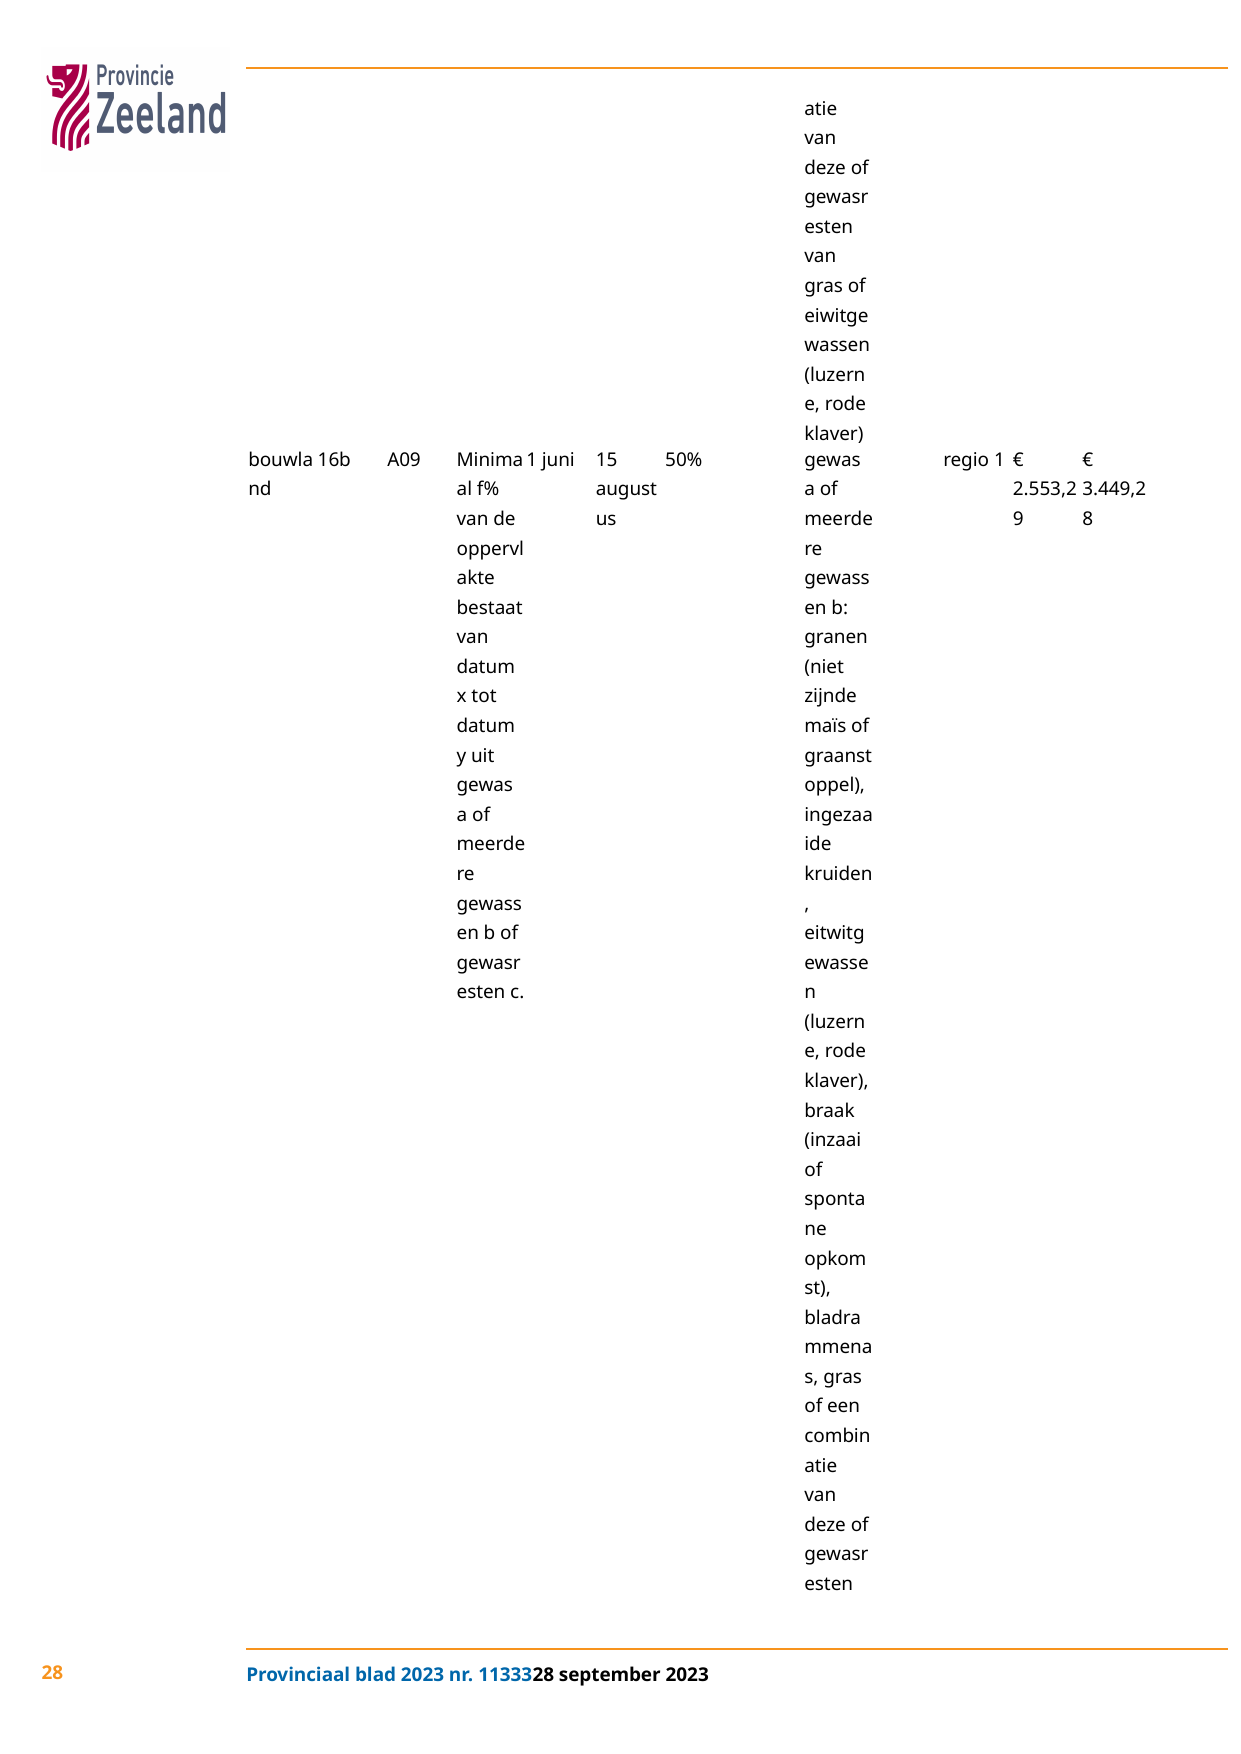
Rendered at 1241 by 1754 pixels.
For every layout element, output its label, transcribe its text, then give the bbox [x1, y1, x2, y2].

table_cell € 2.553,29 [1013, 446, 1082, 1596]
table_cell [596, 95, 665, 446]
table_cell [526, 95, 596, 446]
table_cell [387, 95, 456, 446]
table_cell [874, 95, 943, 446]
table_cell A09 [387, 446, 456, 1596]
table_cell atie van deze of gewasresten van gras of eiwitgewassen (luzerne, rode klaver) [804, 95, 873, 446]
table_cell [248, 95, 317, 446]
table_cell bouwland [248, 446, 317, 1596]
table_cell [735, 446, 804, 1596]
table_cell regio 1 [943, 446, 1013, 1596]
table_cell 1 juni [526, 446, 596, 1596]
table_cell [735, 95, 804, 446]
table_cell Minimaal f% van de oppervlakte bestaat van datum x tot datum y uit gewas a of meerdere gewassen b of gewasresten c. [456, 446, 526, 1596]
table_cell [456, 95, 526, 446]
table_cell [943, 95, 1013, 446]
table_cell 15 augustus [596, 446, 665, 1596]
table_cell 16b [318, 446, 387, 1596]
picture [41, 47, 231, 172]
table_cell [1013, 95, 1082, 446]
table_cell [1082, 95, 1152, 446]
table_cell 50% [665, 446, 734, 1596]
table_cell gewas a of meerdere gewassen b: granen (niet zijnde maïs of graanstoppel), ingezaaide kruiden, eitwitgewassen (luzerne, rode klaver), braak (inzaai of spontane opkomst), bladrammenas, gras of een combinatie van deze of gewasresten [804, 446, 873, 1596]
table_cell € 3.449,28 [1082, 446, 1152, 1596]
table_cell [874, 446, 943, 1596]
table_cell [318, 95, 387, 446]
table_cell [665, 95, 734, 446]
